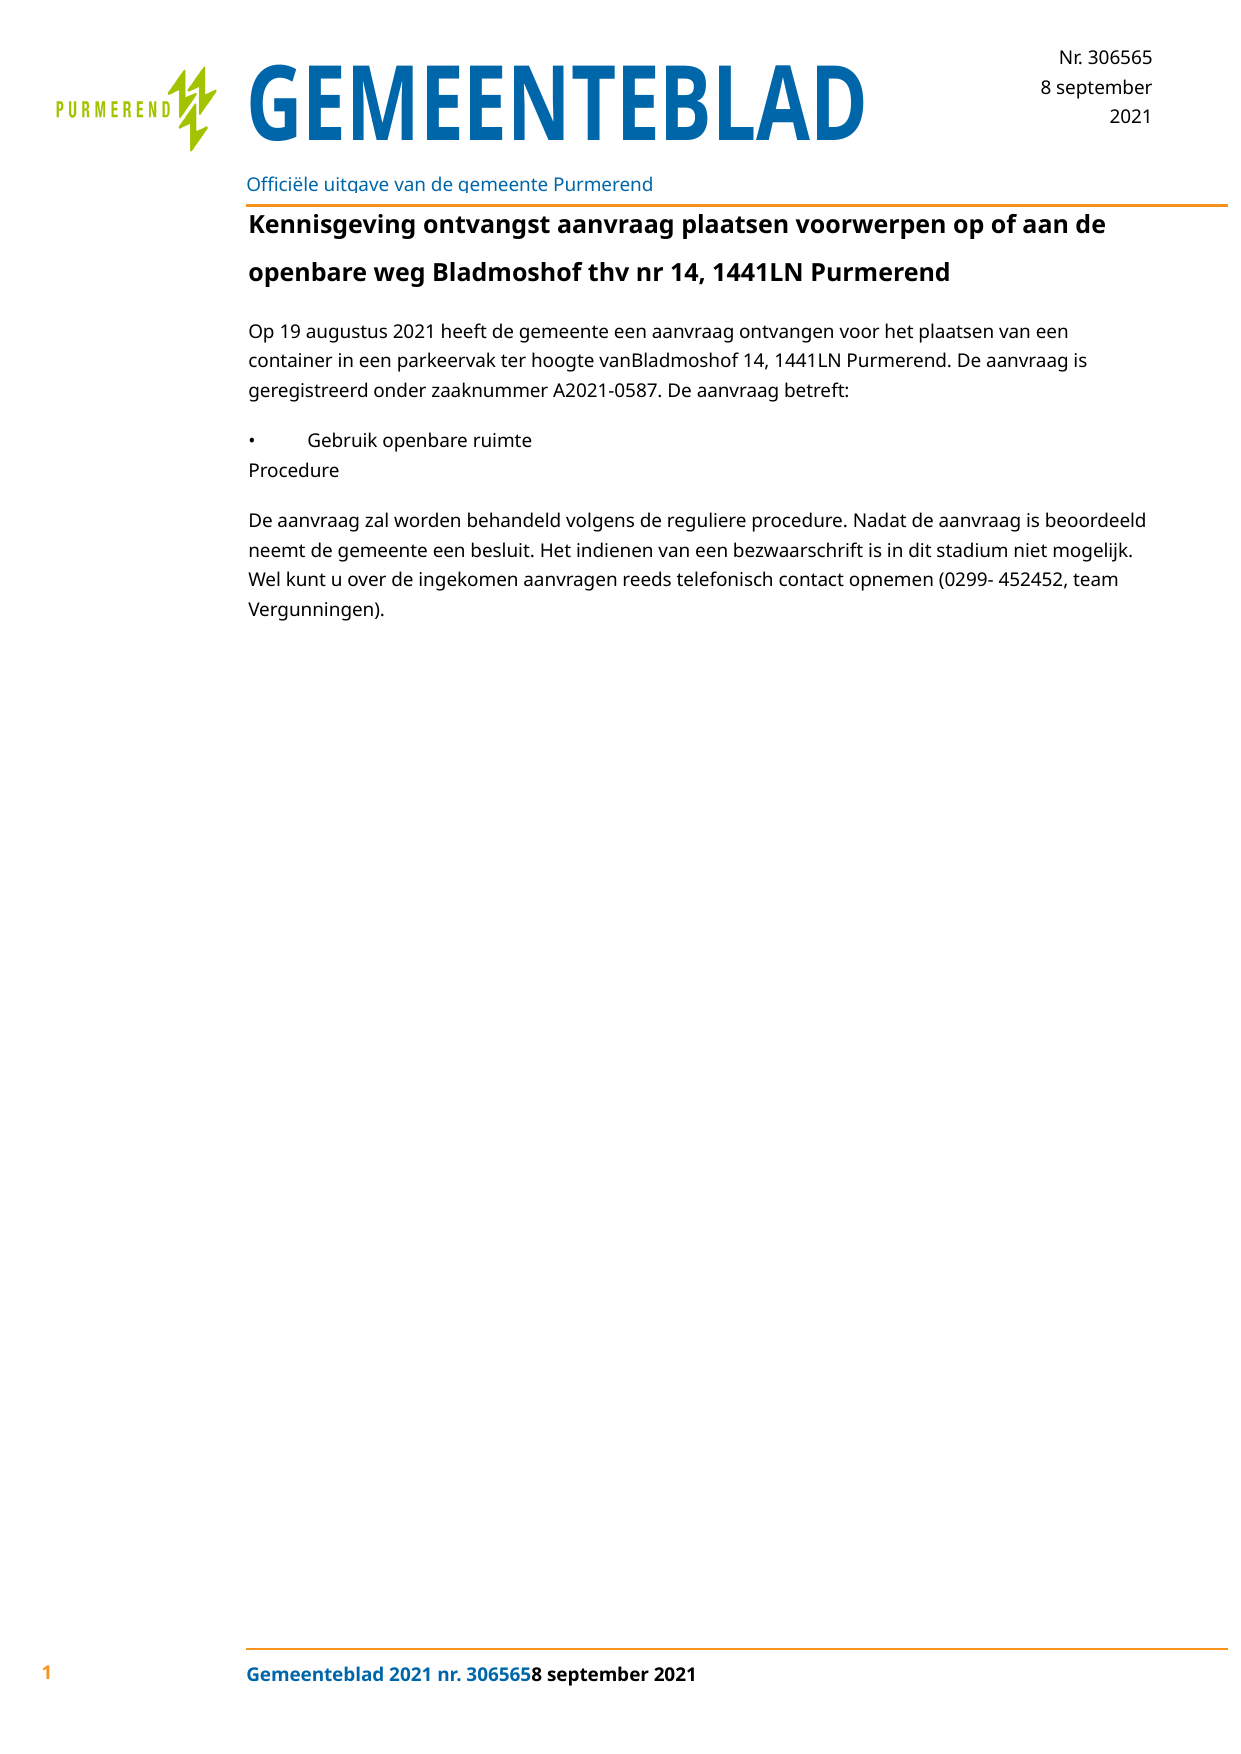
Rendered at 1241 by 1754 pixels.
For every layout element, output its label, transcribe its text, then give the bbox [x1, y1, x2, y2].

picture [41, 47, 231, 172]
text Op 19 augustus 2021 heeft de gemeente een aanvraag ontvangen voor het plaatsen van een container in een parkeervak ter hoogte vanBladmoshof 14, 1441LN Purmerend. De aanvraag is geregistreerd onder zaaknummer A2021-0587. De aanvraag betreft: [248, 318, 1152, 403]
list Gebruik openbare ruimte [248, 427, 1152, 453]
text De aanvraag zal worden behandeld volgens de reguliere procedure. Nadat de aanvraag is beoordeeld neemt de gemeente een besluit. Het indienen van een bezwaarschrift is in dit stadium niet mogelijk. Wel kunt u over de ingekomen aanvragen reeds telefonisch contact opnemen (0299- 452452, team Vergunningen). [248, 507, 1152, 622]
text Procedure [248, 457, 1152, 483]
text Kennisgeving ontvangst aanvraag plaatsen voorwerpen op of aan de openbare weg Bladmoshof thv nr 14, 1441LN Purmerend [248, 207, 1152, 288]
